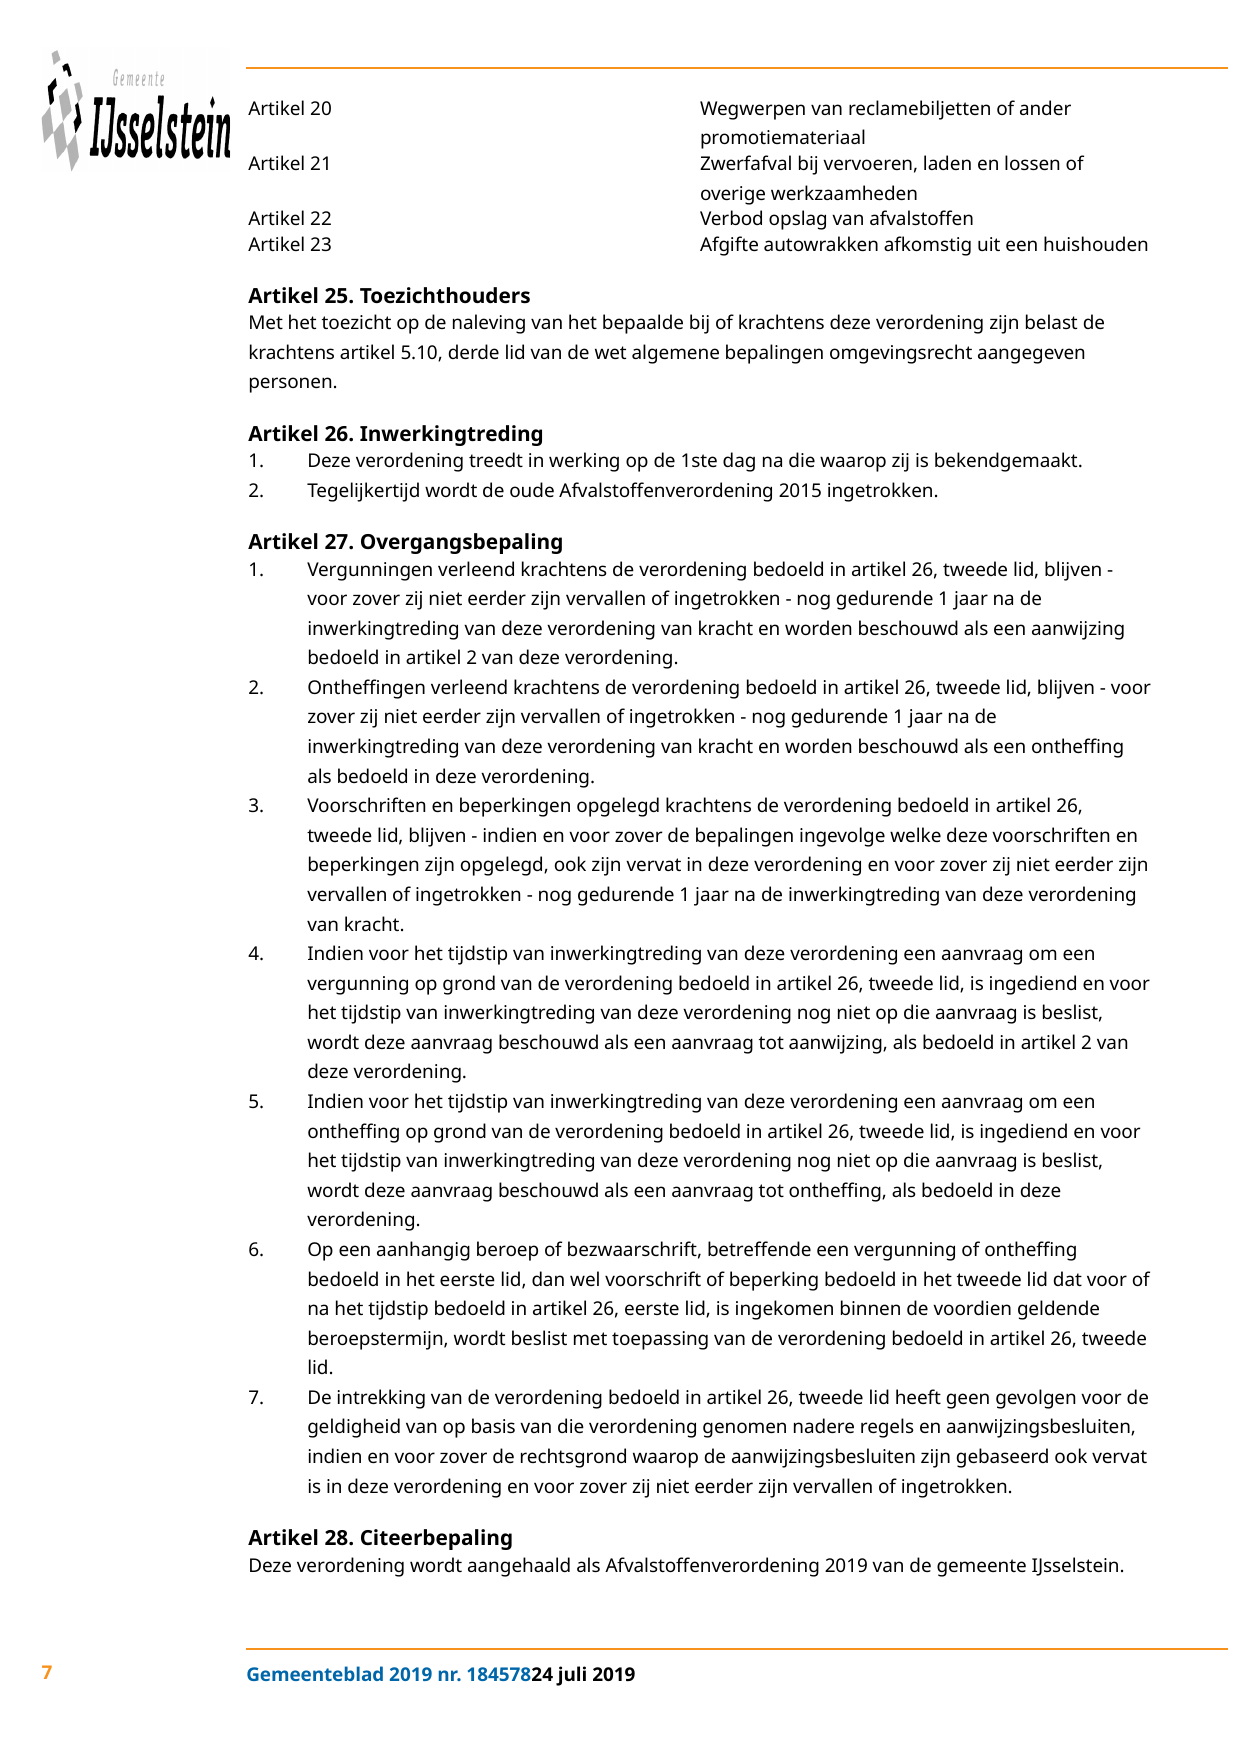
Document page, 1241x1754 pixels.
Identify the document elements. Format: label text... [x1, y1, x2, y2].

table_cell Artikel 20 [248, 95, 700, 150]
list Vergunningen verleend krachtens de verordening bedoeld in artikel 26, tweede lid, blijven - voor zover zij niet eerder zijn vervallen of ingetrokken - nog gedurende 1 jaar na de inwerkingtreding van deze verordening van kracht en worden beschouwd als een aanwijzing bedoeld in artikel 2 van deze verordening. [248, 556, 1152, 670]
list Deze verordening treedt in werking op de 1ste dag na die waarop zij is bekendgemaakt. [248, 447, 1152, 473]
table_cell Afgifte autowrakken afkomstig uit een huishouden [700, 231, 1152, 257]
list De intrekking van de verordening bedoeld in artikel 26, tweede lid heeft geen gevolgen voor de geldigheid van op basis van die verordening genomen nadere regels en aanwijzingsbesluiten, indien en voor zover de rechtsgrond waarop de aanwijzingsbesluiten zijn gebaseerd ook vervat is in deze verordening en voor zover zij niet eerder zijn vervallen of ingetrokken. [248, 1384, 1152, 1499]
table_cell Artikel 22 [248, 205, 700, 231]
list Voorschriften en beperkingen opgelegd krachtens de verordening bedoeld in artikel 26, tweede lid, blijven - indien en voor zover de bepalingen ingevolge welke deze voorschriften en beperkingen zijn opgelegd, ook zijn vervat in deze verordening en voor zover zij niet eerder zijn vervallen of ingetrokken - nog gedurende 1 jaar na de inwerkingtreding van deze verordening van kracht. [248, 792, 1152, 937]
table_cell Artikel 21 [248, 150, 700, 205]
picture [41, 47, 231, 172]
list Indien voor het tijdstip van inwerkingtreding van deze verordening een aanvraag om een vergunning op grond van de verordening bedoeld in artikel 26, tweede lid, is ingediend en voor het tijdstip van inwerkingtreding van deze verordening nog niet op die aanvraag is beslist, wordt deze aanvraag beschouwd als een aanvraag tot aanwijzing, als bedoeld in artikel 2 van deze verordening. [248, 940, 1152, 1084]
table_cell Zwerfafval bij vervoeren, laden en lossen of overige werkzaamheden [700, 150, 1152, 205]
text Artikel 28. Citeerbepaling [248, 1523, 1152, 1552]
table_cell Artikel 23 [248, 231, 700, 257]
table_cell Wegwerpen van reclamebiljetten of ander promotiemateriaal [700, 95, 1152, 150]
text Artikel 27. Overgangsbepaling [248, 527, 1152, 556]
text Met het toezicht op de naleving van het bepaalde bij of krachtens deze verordening zijn belast de krachtens artikel 5.10, derde lid van de wet algemene bepalingen omgevingsrecht aangegeven personen. [248, 309, 1152, 394]
list Op een aanhangig beroep of bezwaarschrift, betreffende een vergunning of ontheffing bedoeld in het eerste lid, dan wel voorschrift of beperking bedoeld in het tweede lid dat voor of na het tijdstip bedoeld in artikel 26, eerste lid, is ingekomen binnen de voordien geldende beroepstermijn, wordt beslist met toepassing van de verordening bedoeld in artikel 26, tweede lid. [248, 1236, 1152, 1380]
text Artikel 26. Inwerkingtreding [248, 419, 1152, 447]
table_cell Verbod opslag van afvalstoffen [700, 205, 1152, 231]
list Ontheffingen verleend krachtens de verordening bedoeld in artikel 26, tweede lid, blijven - voor zover zij niet eerder zijn vervallen of ingetrokken - nog gedurende 1 jaar na de inwerkingtreding van deze verordening van kracht en worden beschouwd als een ontheffing als bedoeld in deze verordening. [248, 674, 1152, 789]
text Deze verordening wordt aangehaald als Afvalstoffenverordening 2019 van de gemeente IJsselstein. [248, 1552, 1152, 1577]
list Indien voor het tijdstip van inwerkingtreding van deze verordening een aanvraag om een ontheffing op grond van de verordening bedoeld in artikel 26, tweede lid, is ingediend en voor het tijdstip van inwerkingtreding van deze verordening nog niet op die aanvraag is beslist, wordt deze aanvraag beschouwd als een aanvraag tot ontheffing, als bedoeld in deze verordening. [248, 1088, 1152, 1232]
list Tegelijkertijd wordt de oude Afvalstoffenverordening 2015 ingetrokken. [248, 477, 1152, 503]
text Artikel 25. Toezichthouders [248, 281, 1152, 309]
